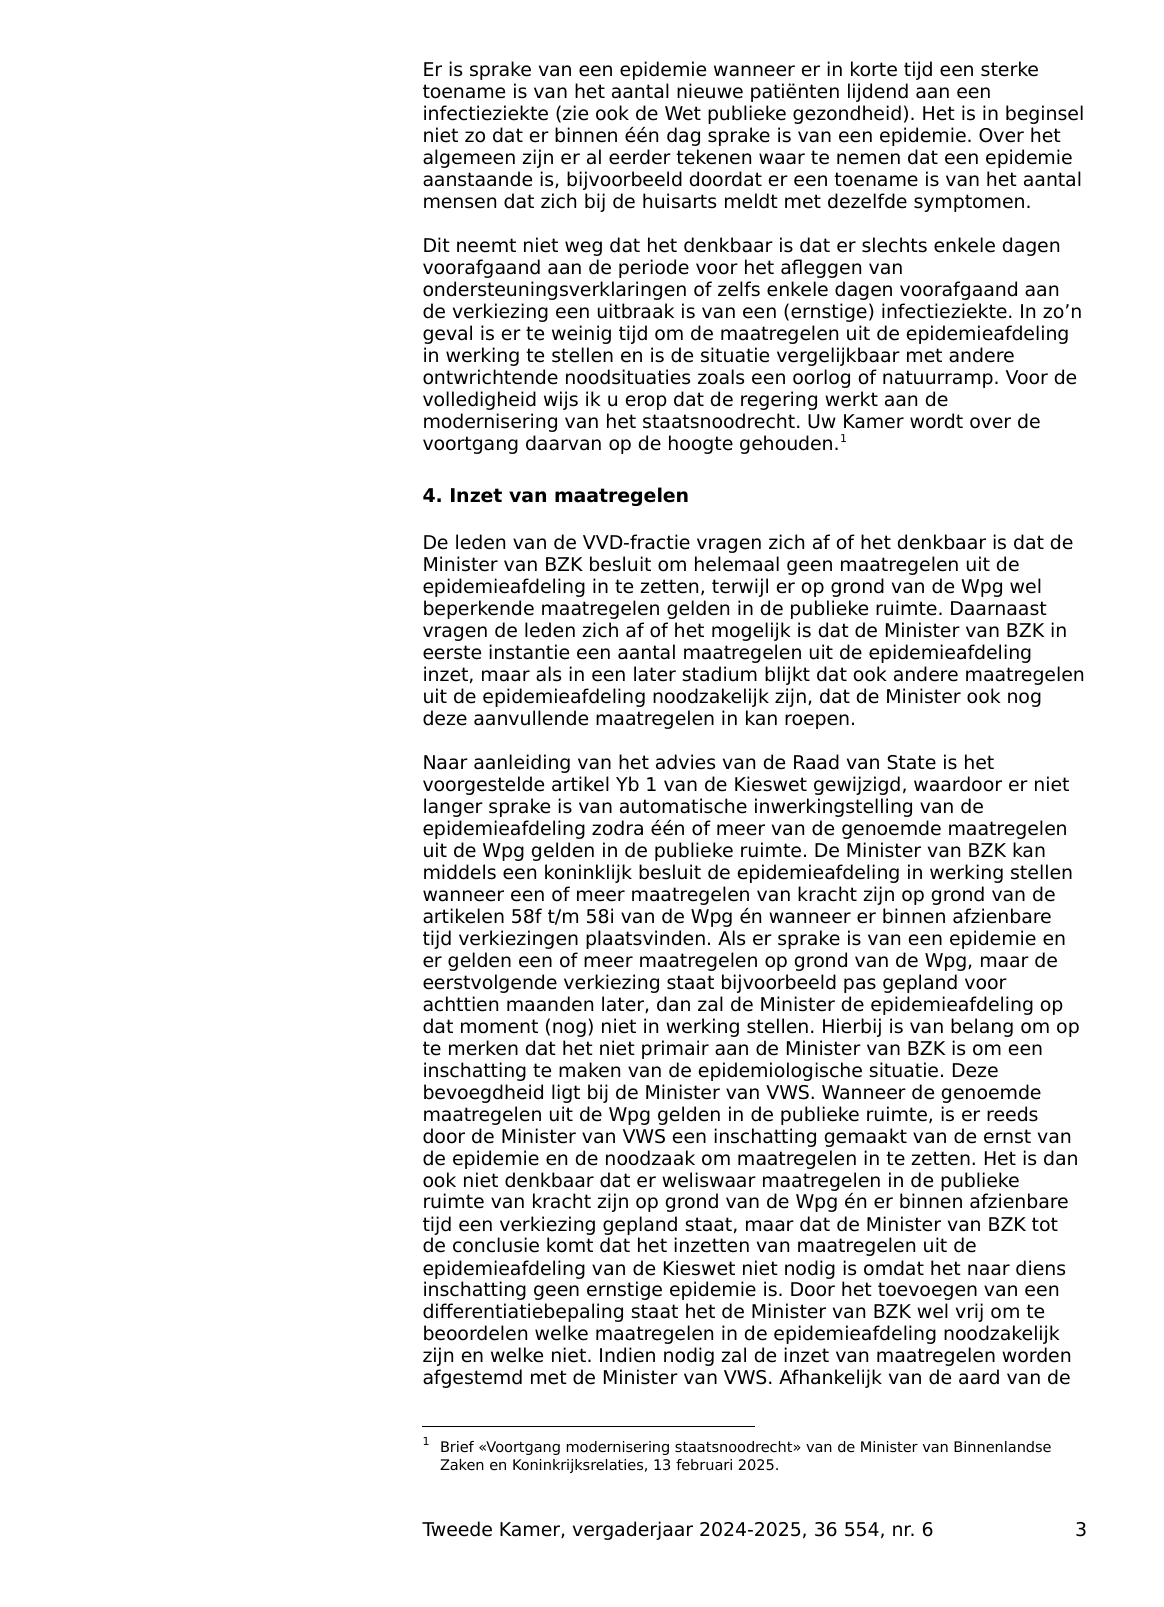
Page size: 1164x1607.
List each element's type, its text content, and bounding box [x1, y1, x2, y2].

text Er is sprake van een epidemie wanneer er in korte tijd een sterke toename is van het aantal nieuwe patiënten lijdend aan een infectieziekte (zie ook de Wet publieke gezondheid). Het is in beginsel niet zo dat er binnen één dag sprake is van een epidemie. Over het algemeen zijn er al eerder tekenen waar te nemen dat een epidemie aanstaande is, bijvoorbeeld doordat er een toename is van het aantal mensen dat zich bij de huisarts meldt met dezelfde symptomen. [422, 59, 1087, 213]
text Naar aanleiding van het advies van de Raad van State is het voorgestelde artikel Yb 1 van de Kieswet gewijzigd, waardoor er niet langer sprake is van automatische inwerkingstelling van de epidemieafdeling zodra één of meer van de genoemde maatregelen uit de Wpg gelden in de publieke ruimte. De Minister van BZK kan middels een koninklijk besluit de epidemieafdeling in werking stellen wanneer een of meer maatregelen van kracht zijn op grond van de artikelen 58f t/m 58i van de Wpg én wanneer er binnen afzienbare tijd verkiezingen plaatsvinden. Als er sprake is van een epidemie en er gelden een of meer maatregelen op grond van de Wpg, maar de eerstvolgende verkiezing staat bijvoorbeeld pas gepland voor achttien maanden later, dan zal de Minister de epidemieafdeling op dat moment (nog) niet in werking stellen. Hierbij is van belang om op te merken dat het niet primair aan de Minister van BZK is om een inschatting te maken van de epidemiologische situatie. Deze bevoegdheid ligt bij de Minister van VWS. Wanneer de genoemde maatregelen uit de Wpg gelden in de publieke ruimte, is er reeds door de Minister van VWS een inschatting gemaakt van de ernst van de epidemie en de noodzaak om maatregelen in te zetten. Het is dan ook niet denkbaar dat er weliswaar maatregelen in de publieke ruimte van kracht zijn op grond van de Wpg én er binnen afzienbare tijd een verkiezing gepland staat, maar dat de Minister van BZK tot de conclusie komt dat het inzetten van maatregelen uit de epidemieafdeling van de Kieswet niet nodig is omdat het naar diens inschatting geen ernstige epidemie is. Door het toevoegen van een differentiatiebepaling staat het de Minister van BZK wel vrij om te beoordelen welke maatregelen in de epidemieafdeling noodzakelijk zijn en welke niet. Indien nodig zal de inzet van maatregelen worden afgestemd met de Minister van VWS. Afhankelijk van de aard van de [422, 752, 1087, 1389]
text Brief «Voortgang modernisering staatsnoodrecht» van de Minister van Binnenlandse Zaken en Koninkrijksrelaties, 13 februari 2025. [422, 1435, 1087, 1474]
text Dit neemt niet weg dat het denkbaar is dat er slechts enkele dagen voorafgaand aan de periode voor het afleggen van ondersteuningsverklaringen of zelfs enkele dagen voorafgaand aan de verkiezing een uitbraak is van een (ernstige) infectieziekte. In zo’n geval is er te weinig tijd om de maatregelen uit de epidemieafdeling in werking te stellen en is de situatie vergelijkbaar met andere ontwrichtende noodsituaties zoals een oorlog of natuurramp. Voor de volledigheid wijs ik u erop dat de regering werkt aan de modernisering van het staatsnoodrecht. Uw Kamer wordt over de voortgang daarvan op de hoogte gehouden. [422, 235, 1087, 455]
subtitle 4. Inzet van maatregelen [422, 485, 1087, 507]
text De leden van de VVD-fractie vragen zich af of het denkbaar is dat de Minister van BZK besluit om helemaal geen maatregelen uit de epidemieafdeling in te zetten, terwijl er op grond van de Wpg wel beperkende maatregelen gelden in de publieke ruimte. Daarnaast vragen de leden zich af of het mogelijk is dat de Minister van BZK in eerste instantie een aantal maatregelen uit de epidemieafdeling inzet, maar als in een later stadium blijkt dat ook andere maatregelen uit de epidemieafdeling noodzakelijk zijn, dat de Minister ook nog deze aanvullende maatregelen in kan roepen. [422, 532, 1087, 730]
